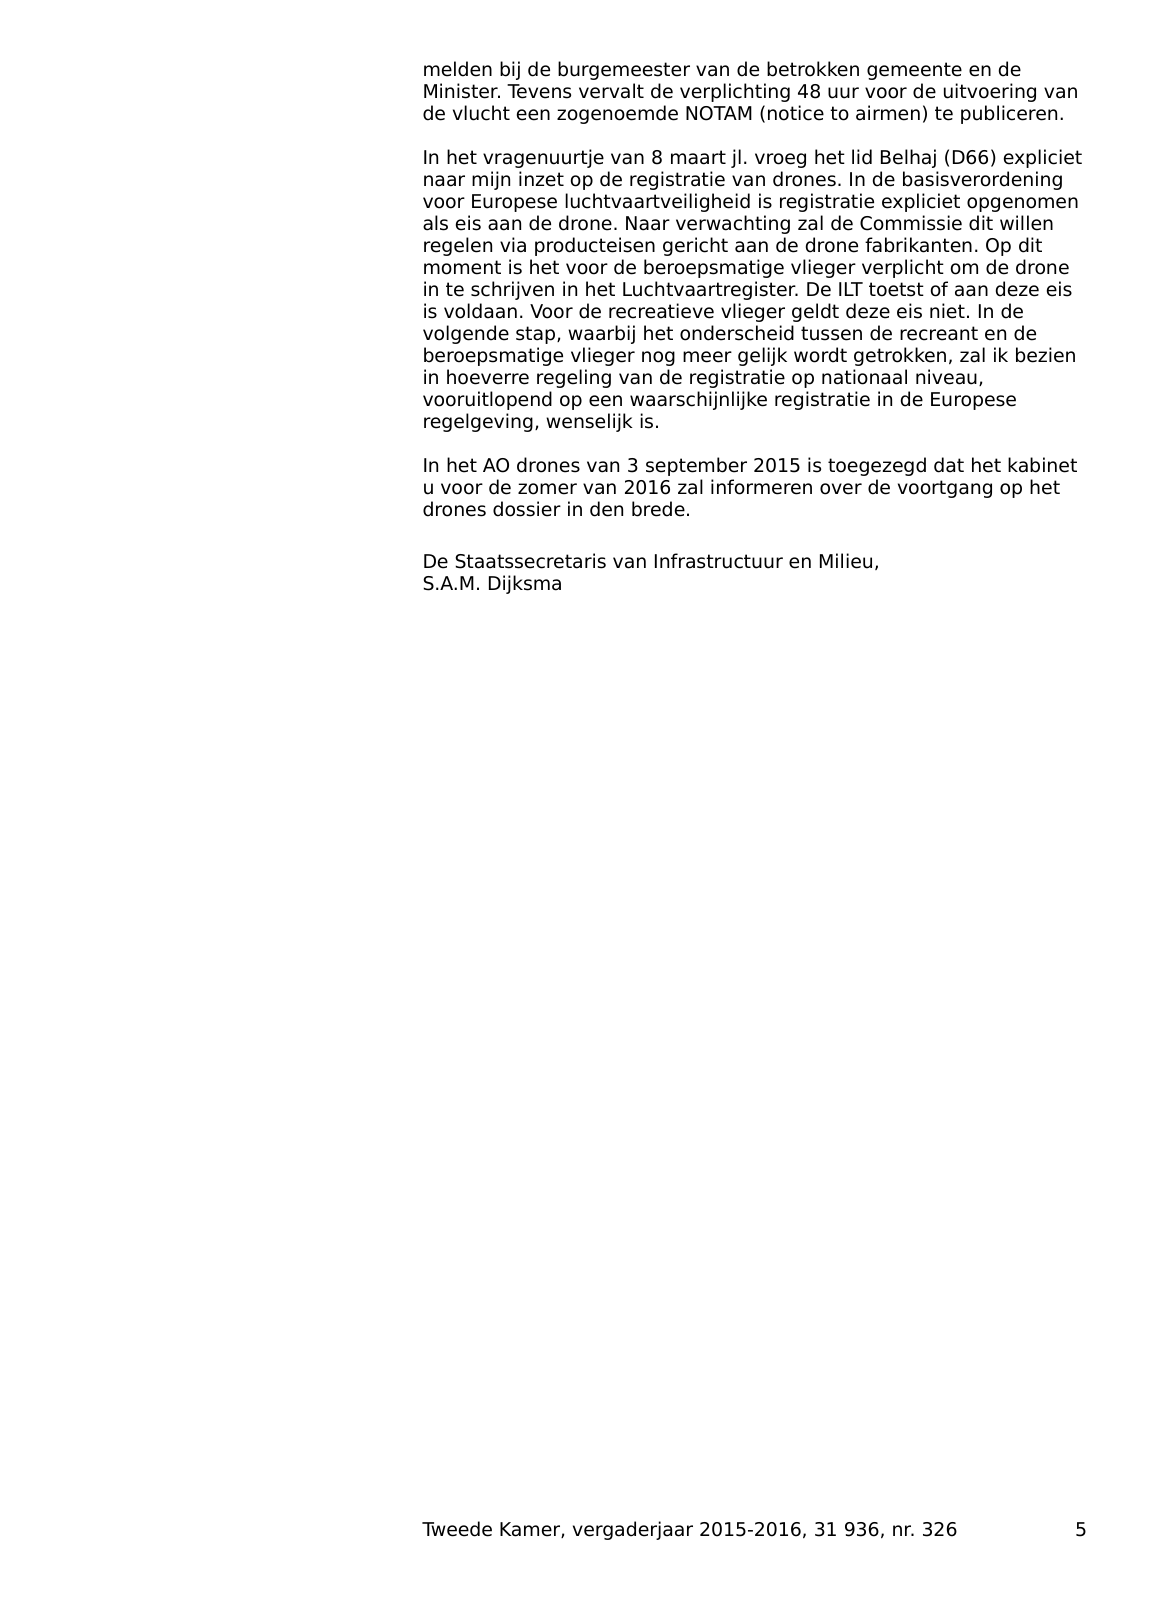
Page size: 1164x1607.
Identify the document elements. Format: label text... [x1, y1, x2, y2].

text In het AO drones van 3 september 2015 is toegezegd dat het kabinet u voor de zomer van 2016 zal informeren over de voortgang op het drones dossier in den brede. [422, 455, 1087, 521]
text De Staatssecretaris van Infrastructuur en Milieu, S.A.M. Dijksma [422, 551, 1087, 595]
text In het vragenuurtje van 8 maart jl. vroeg het lid Belhaj (D66) expliciet naar mijn inzet op de registratie van drones. In de basisverordening voor Europese luchtvaartveiligheid is registratie expliciet opgenomen als eis aan de drone. Naar verwachting zal de Commissie dit willen regelen via producteisen gericht aan de drone fabrikanten. Op dit moment is het voor de beroepsmatige vlieger verplicht om de drone in te schrijven in het Luchtvaartregister. De ILT toetst of aan deze eis is voldaan. Voor de recreatieve vlieger geldt deze eis niet. In de volgende stap, waarbij het onderscheid tussen de recreant en de beroepsmatige vlieger nog meer gelijk wordt getrokken, zal ik bezien in hoeverre regeling van de registratie op nationaal niveau, vooruitlopend op een waarschijnlijke registratie in de Europese regelgeving, wenselijk is. [422, 147, 1087, 433]
text melden bij de burgemeester van de betrokken gemeente en de Minister. Tevens vervalt de verplichting 48 uur voor de uitvoering van de vlucht een zogenoemde NOTAM (notice to airmen) te publiceren. [422, 59, 1087, 125]
